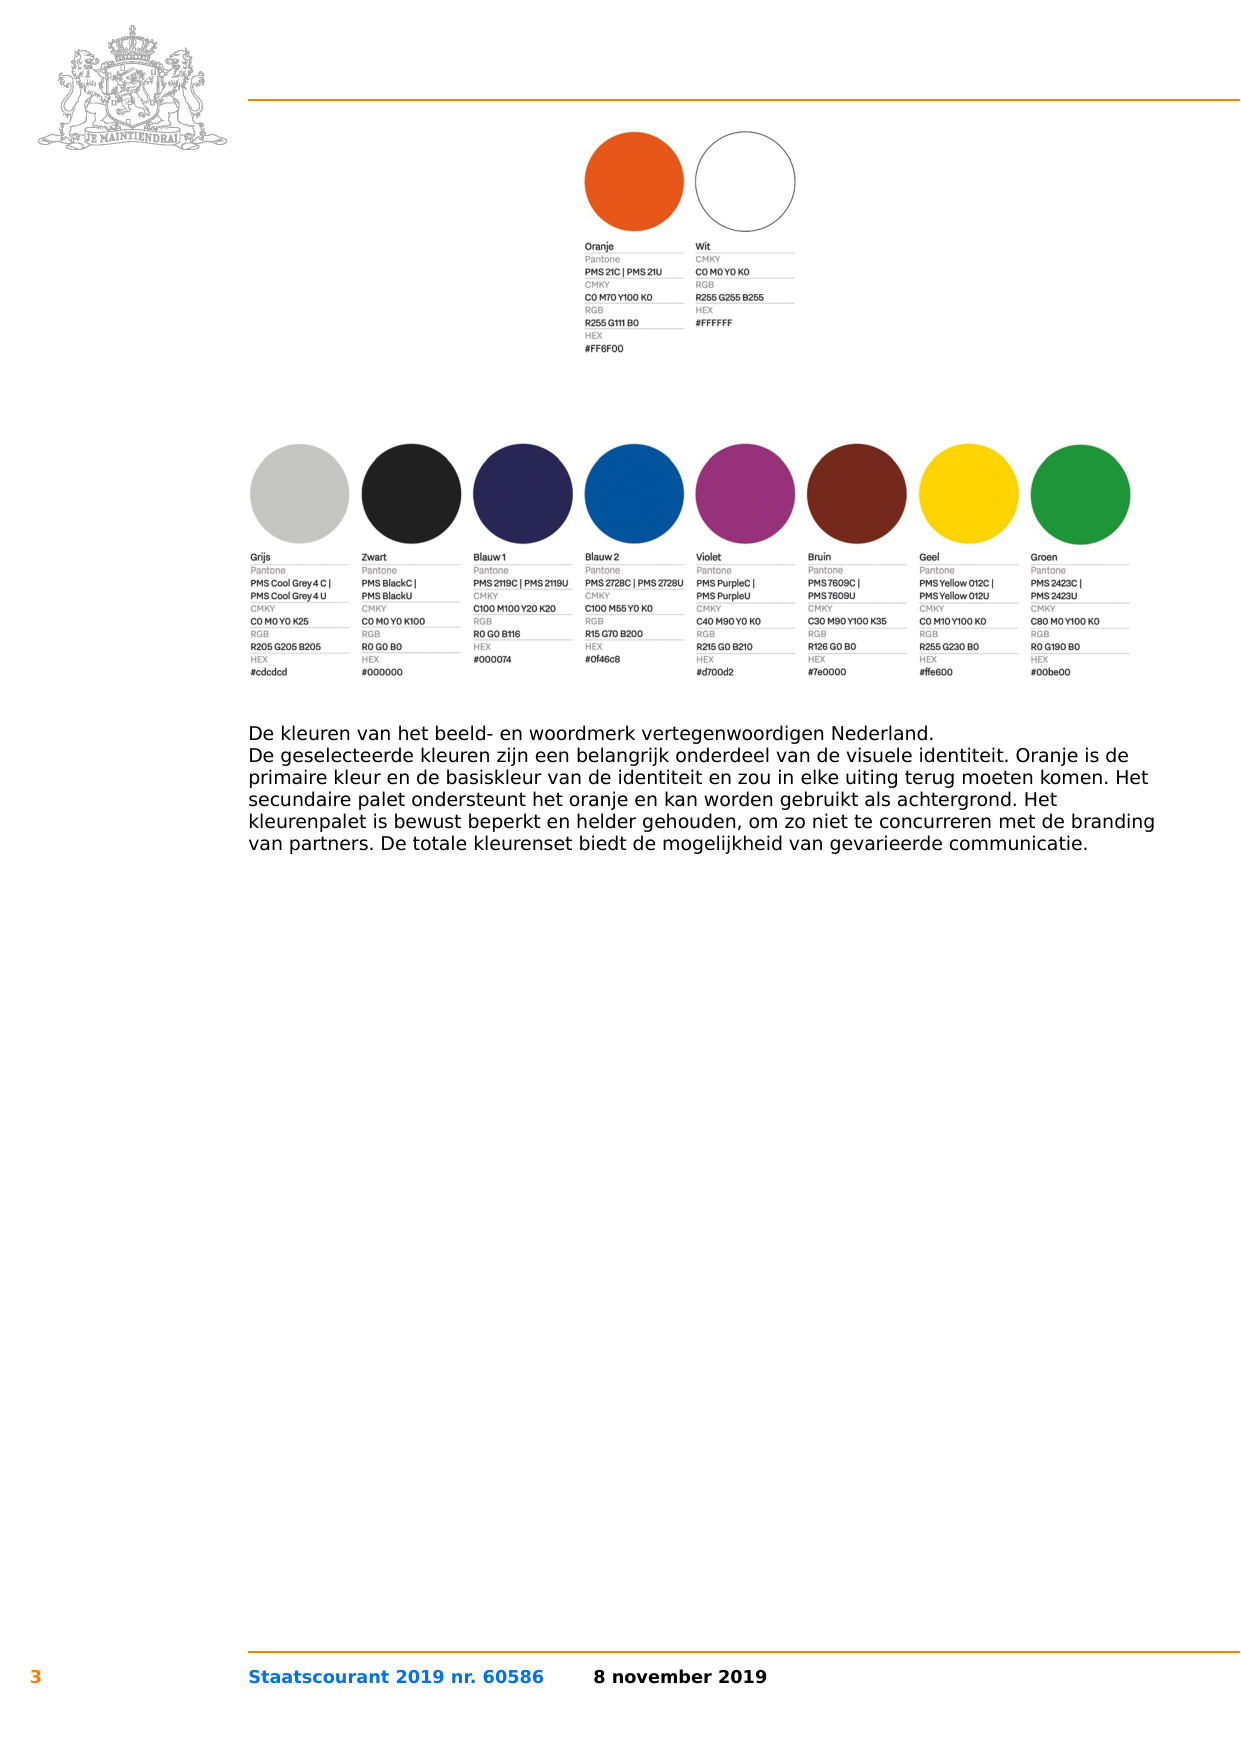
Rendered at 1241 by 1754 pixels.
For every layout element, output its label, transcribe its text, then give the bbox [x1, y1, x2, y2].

picture [38, 25, 227, 150]
text De geselecteerde kleuren zijn een belangrijk onderdeel van de visuele identiteit. Oranje is de primaire kleur en de basiskleur van de identiteit en zou in elke uiting terug moeten komen. Het secundaire palet ondersteunt het oranje en kan worden gebruikt als achtergrond. Het kleurenpalet is bewust beperkt en helder gehouden, om zo niet te concurreren met de branding van partners. De totale kleurenset biedt de mogelijkheid van gevarieerde communicatie. [248, 745, 1163, 855]
picture [248, 130, 1134, 679]
text De kleuren van het beeld- en woordmerk vertegenwoordigen Nederland. [248, 723, 1163, 745]
